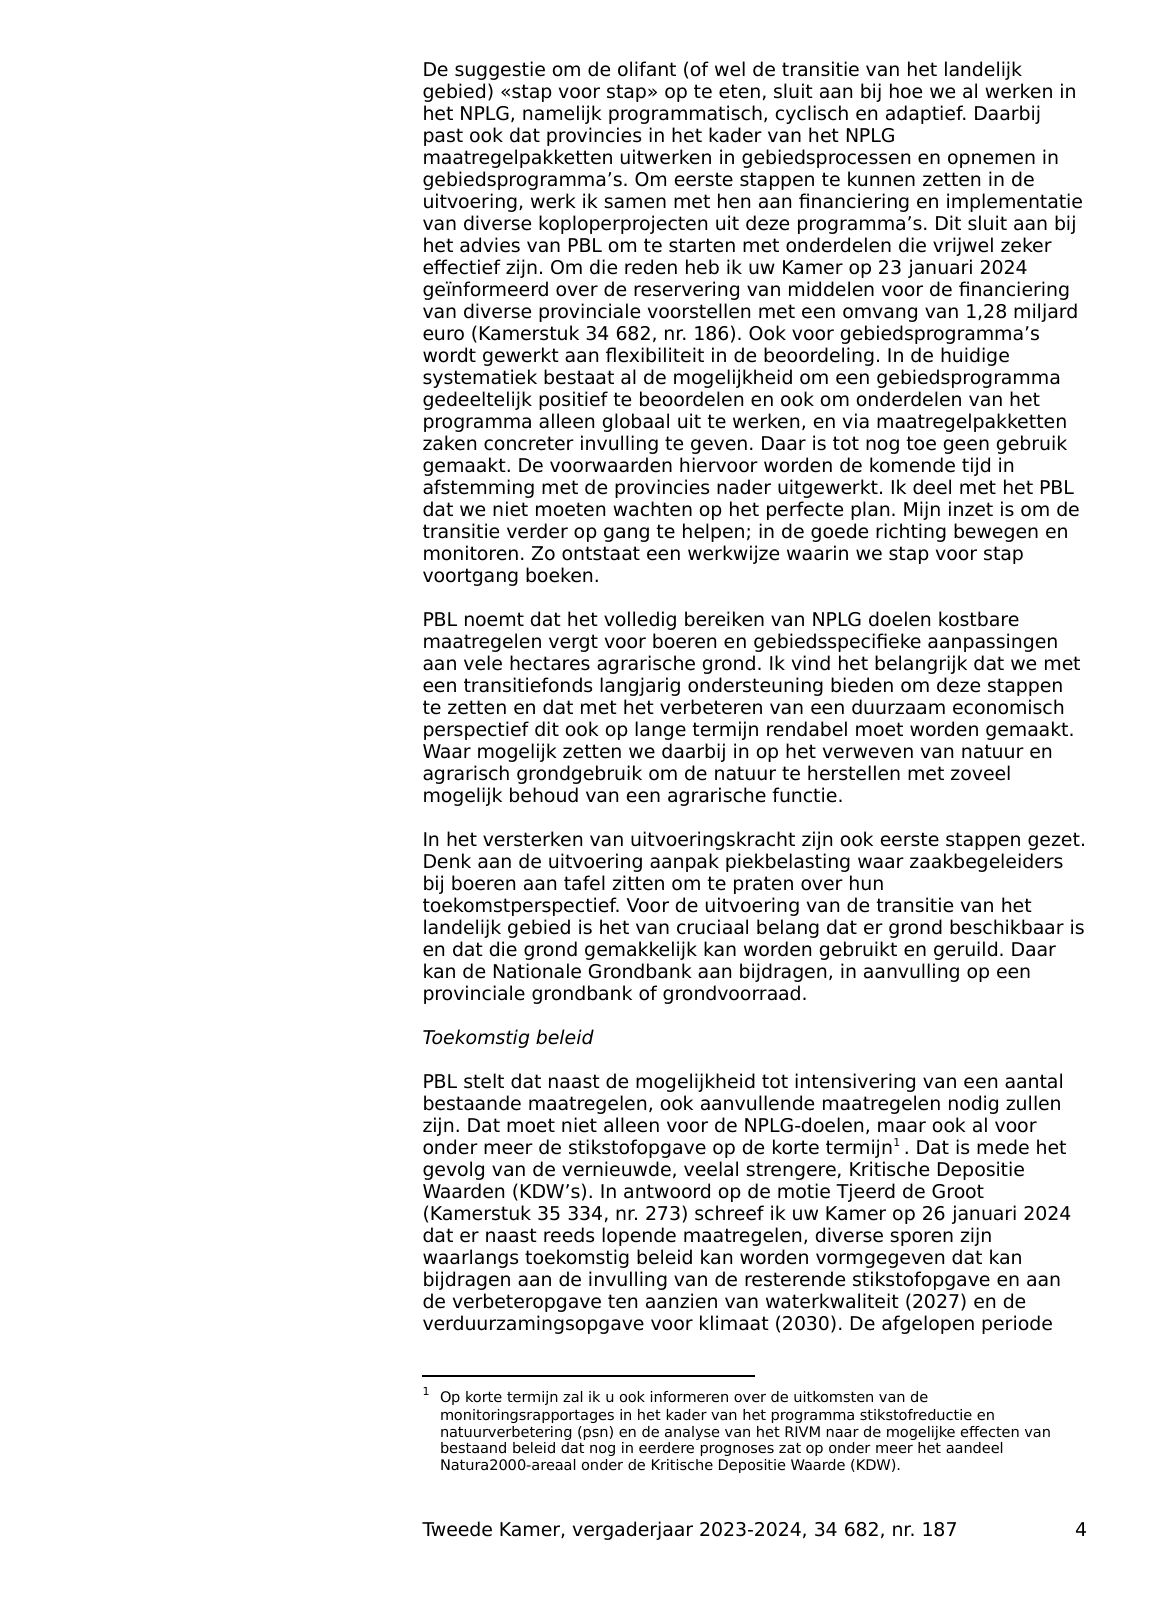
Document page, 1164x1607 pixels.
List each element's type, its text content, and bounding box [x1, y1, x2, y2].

text PBL noemt dat het volledig bereiken van NPLG doelen kostbare maatregelen vergt voor boeren en gebiedsspecifieke aanpassingen aan vele hectares agrarische grond. Ik vind het belangrijk dat we met een transitiefonds langjarig ondersteuning bieden om deze stappen te zetten en dat met het verbeteren van een duurzaam economisch perspectief dit ook op lange termijn rendabel moet worden gemaakt. Waar mogelijk zetten we daarbij in op het verweven van natuur en agrarisch grondgebruik om de natuur te herstellen met zoveel mogelijk behoud van een agrarische functie. [422, 609, 1087, 807]
subtitle Toekomstig beleid [422, 1027, 1087, 1049]
text In het versterken van uitvoeringskracht zijn ook eerste stappen gezet. Denk aan de uitvoering aanpak piekbelasting waar zaakbegeleiders bij boeren aan tafel zitten om te praten over hun toekomstperspectief. Voor de uitvoering van de transitie van het landelijk gebied is het van cruciaal belang dat er grond beschikbaar is en dat die grond gemakkelijk kan worden gebruikt en geruild. Daar kan de Nationale Grondbank aan bijdragen, in aanvulling op een provinciale grondbank of grondvoorraad. [422, 829, 1087, 1004]
text PBL stelt dat naast de mogelijkheid tot intensivering van een aantal bestaande maatregelen, ook aanvullende maatregelen nodig zullen zijn. Dat moet niet alleen voor de NPLG-doelen, maar ook al voor onder meer de stikstofopgave op de korte termijn. Dat is mede het gevolg van de vernieuwde, veelal strengere, Kritische Depositie Waarden (KDW’s). In antwoord op de motie Tjeerd de Groot (Kamerstuk 35 334, nr. 273) schreef ik uw Kamer op 26 januari 2024 dat er naast reeds lopende maatregelen, diverse sporen zijn waarlangs toekomstig beleid kan worden vormgegeven dat kan bijdragen aan de invulling van de resterende stikstofopgave en aan de verbeteropgave ten aanzien van waterkwaliteit (2027) en de verduurzamingsopgave voor klimaat (2030). De afgelopen periode [422, 1071, 1087, 1335]
text Op korte termijn zal ik u ook informeren over de uitkomsten van de monitoringsrapportages in het kader van het programma stikstofreductie en natuurverbetering (psn) en de analyse van het RIVM naar de mogelijke effecten van bestaand beleid dat nog in eerdere prognoses zat op onder meer het aandeel Natura2000-areaal onder de Kritische Depositie Waarde (KDW). [422, 1385, 1087, 1474]
text De suggestie om de olifant (of wel de transitie van het landelijk gebied) «stap voor stap» op te eten, sluit aan bij hoe we al werken in het NPLG, namelijk programmatisch, cyclisch en adaptief. Daarbij past ook dat provincies in het kader van het NPLG maatregelpakketten uitwerken in gebiedsprocessen en opnemen in gebiedsprogramma’s. Om eerste stappen te kunnen zetten in de uitvoering, werk ik samen met hen aan financiering en implementatie van diverse koploperprojecten uit deze programma’s. Dit sluit aan bij het advies van PBL om te starten met onderdelen die vrijwel zeker effectief zijn. Om die reden heb ik uw Kamer op 23 januari 2024 geïnformeerd over de reservering van middelen voor de financiering van diverse provinciale voorstellen met een omvang van 1,28 miljard euro (Kamerstuk 34 682, nr. 186). Ook voor gebiedsprogramma’s wordt gewerkt aan flexibiliteit in de beoordeling. In de huidige systematiek bestaat al de mogelijkheid om een gebiedsprogramma gedeeltelijk positief te beoordelen en ook om onderdelen van het programma alleen globaal uit te werken, en via maatregelpakketten zaken concreter invulling te geven. Daar is tot nog toe geen gebruik gemaakt. De voorwaarden hiervoor worden de komende tijd in afstemming met de provincies nader uitgewerkt. Ik deel met het PBL dat we niet moeten wachten op het perfecte plan. Mijn inzet is om de transitie verder op gang te helpen; in de goede richting bewegen en monitoren. Zo ontstaat een werkwijze waarin we stap voor stap voortgang boeken. [422, 59, 1087, 587]
